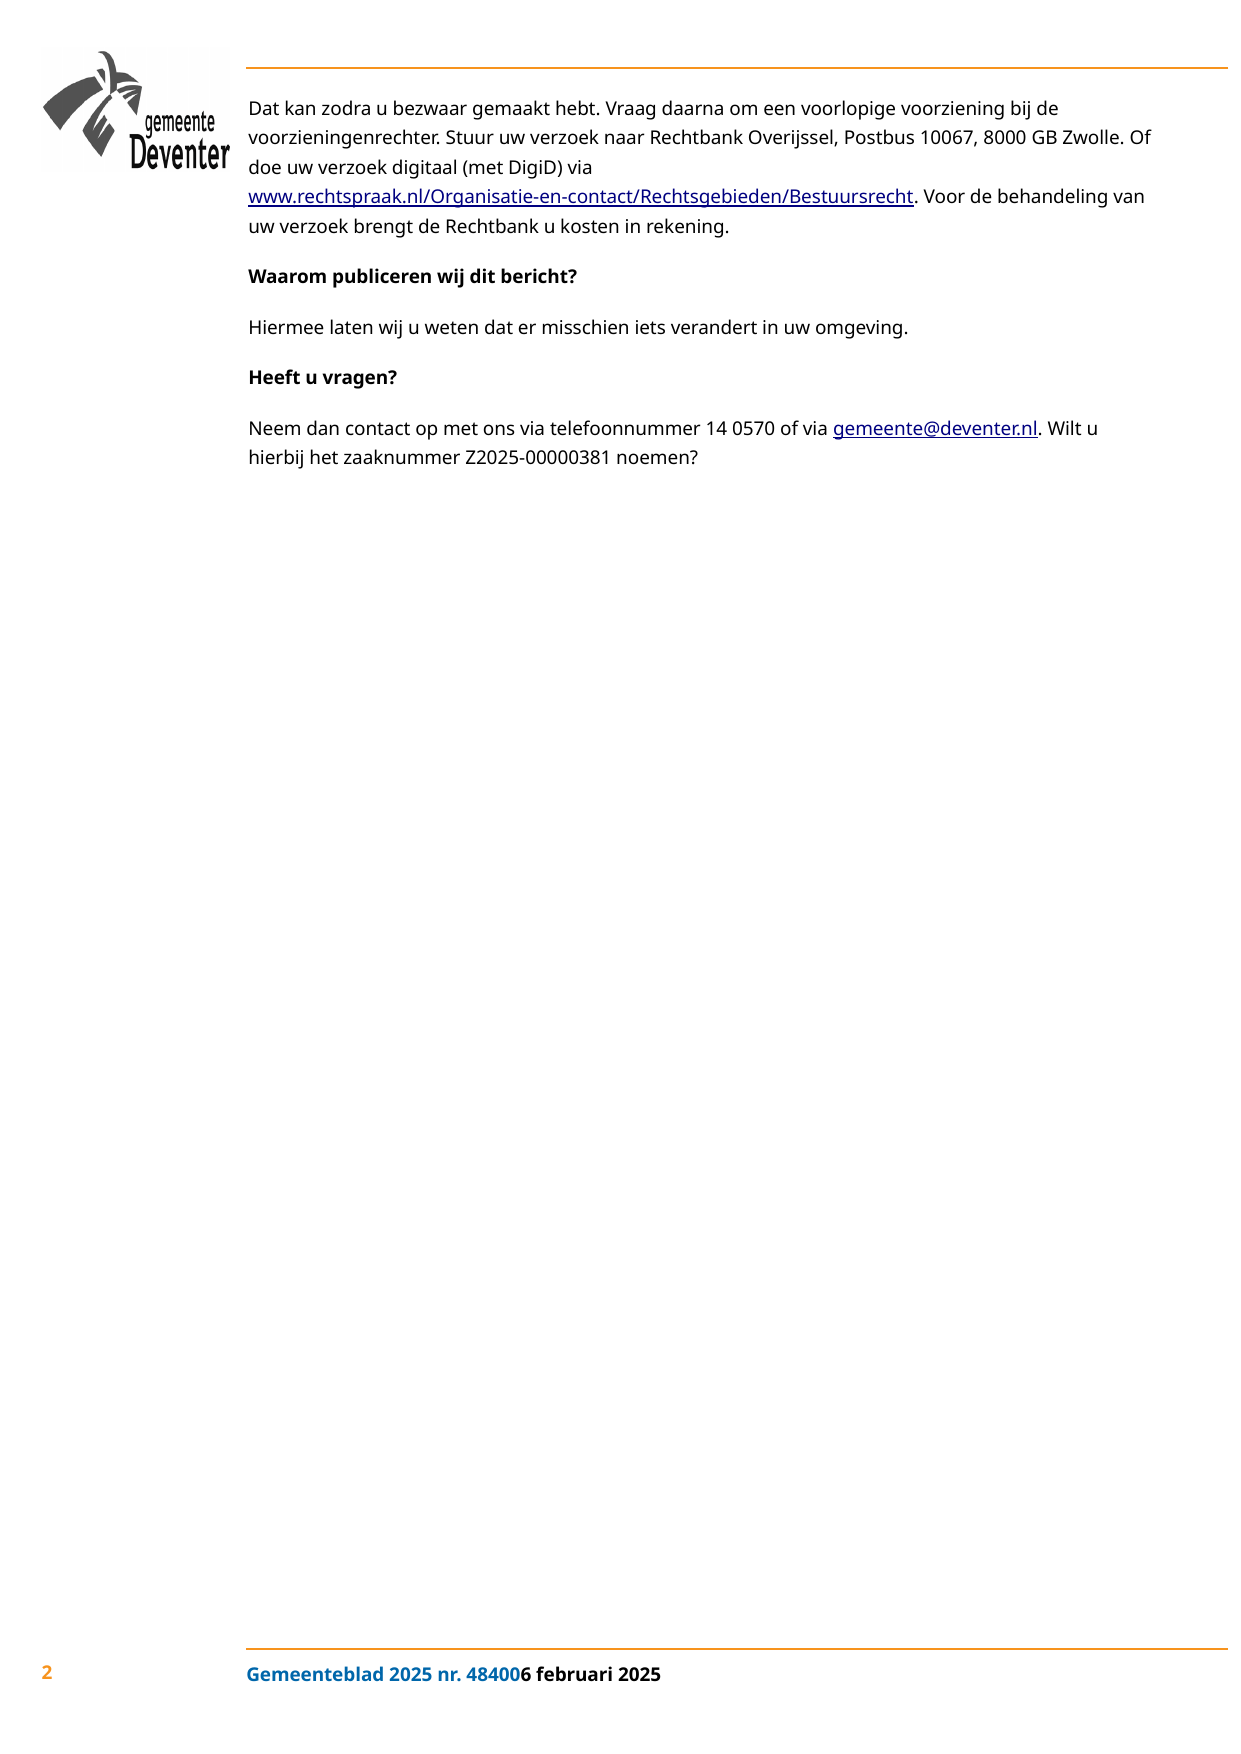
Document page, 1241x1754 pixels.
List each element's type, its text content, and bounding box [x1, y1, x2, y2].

text Dat kan zodra u bezwaar gemaakt hebt. Vraag daarna om een voorlopige voorziening bij de voorzieningenrechter. Stuur uw verzoek naar Rechtbank Overijssel, Postbus 10067, 8000 GB Zwolle. Of doe uw verzoek digitaal (met DigiD) via www.rechtspraak.nl/Organisatie-en-contact/Rechtsgebieden/Bestuursrecht. Voor de behandeling van uw verzoek brengt de Rechtbank u kosten in rekening. [248, 95, 1152, 239]
text Neem dan contact op met ons via telefoonnummer 14 0570 of via gemeente@deventer.nl. Wilt u hierbij het zaaknummer Z2025-00000381 noemen? [248, 415, 1152, 470]
text Hiermee laten wij u weten dat er misschien iets verandert in uw omgeving. [248, 314, 1152, 340]
picture [41, 47, 231, 172]
text Waarom publiceren wij dit bericht? [248, 263, 1152, 289]
text Heeft u vragen? [248, 364, 1152, 390]
